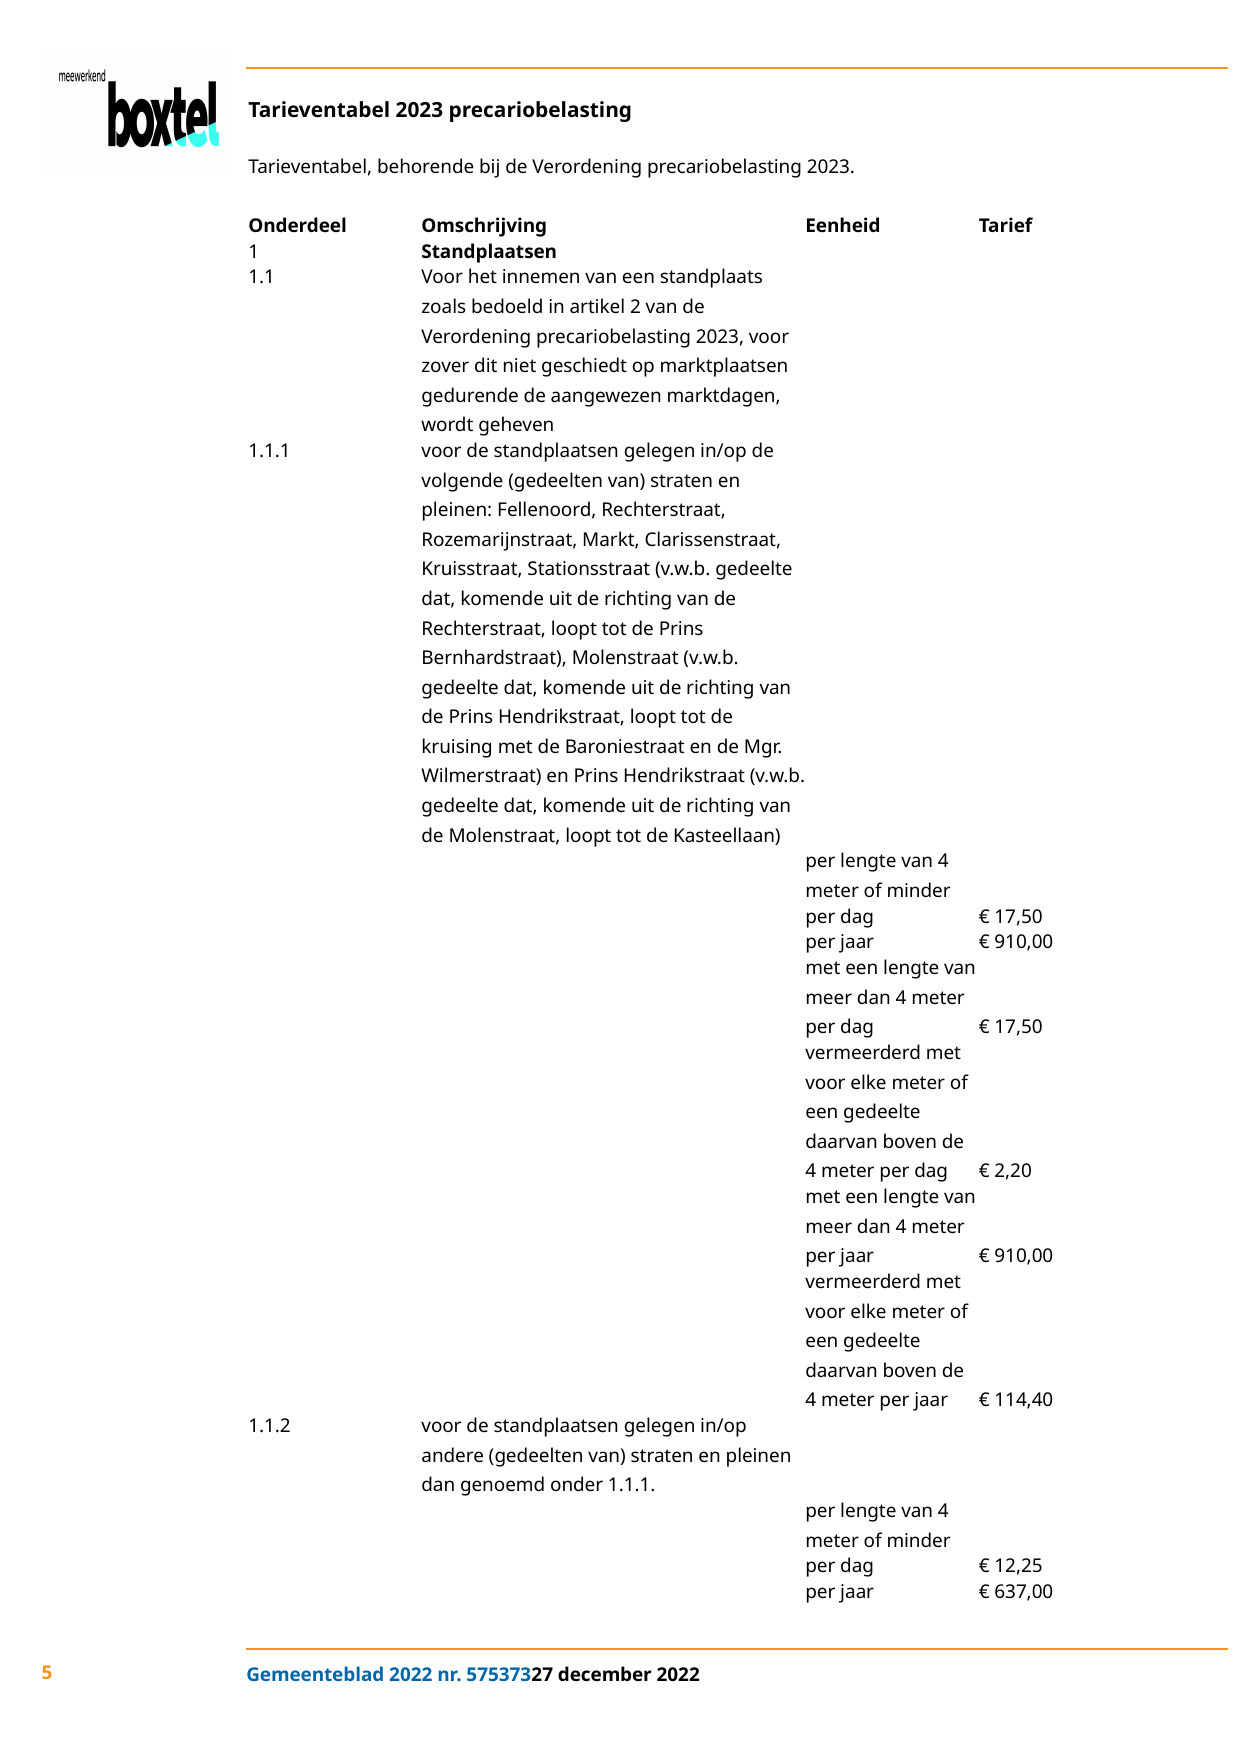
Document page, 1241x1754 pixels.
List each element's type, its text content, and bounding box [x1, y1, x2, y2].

table_cell [248, 1553, 421, 1578]
table_header Tarief [979, 212, 1152, 238]
table_cell [248, 1497, 421, 1552]
table_cell [805, 1412, 978, 1497]
table_cell [421, 1578, 805, 1604]
table_cell [805, 238, 978, 264]
table_header Omschrijving [421, 212, 805, 238]
table_cell per dag [805, 903, 978, 929]
table_cell [979, 1412, 1152, 1497]
table_cell vermeerderd met voor elke meter of een gedeelte daarvan boven de 4 meter per jaar [805, 1268, 978, 1412]
table_cell Voor het innemen van een standplaats zoals bedoeld in artikel 2 van de Verordening precariobelasting 2023, voor zover dit niet geschiedt op marktplaatsen gedurende de aangewezen marktdagen, wordt geheven [421, 264, 805, 437]
table_cell [421, 848, 805, 903]
table_cell [805, 437, 978, 848]
table_cell [421, 1268, 805, 1412]
table_header Onderdeel [248, 212, 421, 238]
table_cell voor de standplaatsen gelegen in/op andere (gedeelten van) straten en pleinen dan genoemd onder 1.1.1. [421, 1412, 805, 1497]
table_cell [248, 1578, 421, 1604]
picture [41, 47, 231, 172]
table_cell Standplaatsen [421, 238, 805, 264]
table_cell [979, 1497, 1152, 1552]
table_header Eenheid [805, 212, 978, 238]
table_cell € 910,00 [979, 1183, 1152, 1268]
table_cell [979, 848, 1152, 903]
table_cell vermeerderd met voor elke meter of een gedeelte daarvan boven de 4 meter per dag [805, 1039, 978, 1183]
table_cell [421, 929, 805, 954]
table_cell [979, 437, 1152, 848]
table_cell [248, 848, 421, 903]
table_cell per lengte van 4 meter of minder [805, 1497, 978, 1552]
table_cell voor de standplaatsen gelegen in/op de volgende (gedeelten van) straten en pleinen: Fellenoord, Rechterstraat, Rozemarijnstraat, Markt, Clarissenstraat, Kruisstraat, Stationsstraat (v.w.b. gedeelte dat, komende uit de richting van de Rechterstraat, loopt tot de Prins Bernhardstraat), Molenstraat (v.w.b. gedeelte dat, komende uit de richting van de Prins Hendrikstraat, loopt tot de kruising met de Baroniestraat en de Mgr. Wilmerstraat) en Prins Hendrikstraat (v.w.b. gedeelte dat, komende uit de richting van de Molenstraat, loopt tot de Kasteellaan) [421, 437, 805, 848]
table_cell € 17,50 [979, 903, 1152, 929]
table_cell [421, 1497, 805, 1552]
table_cell [248, 929, 421, 954]
table_cell [421, 1039, 805, 1183]
table_cell 1.1.1 [248, 437, 421, 848]
table_cell per jaar [805, 1578, 978, 1604]
table_cell € 17,50 [979, 954, 1152, 1039]
table_cell 1 [248, 238, 421, 264]
table_cell [979, 238, 1152, 264]
table_cell € 2,20 [979, 1039, 1152, 1183]
table_cell € 910,00 [979, 929, 1152, 954]
table_cell 1.1.2 [248, 1412, 421, 1497]
table_cell per dag [805, 1553, 978, 1578]
table_cell € 114,40 [979, 1268, 1152, 1412]
text Tarieventabel 2023 precariobelasting [248, 95, 1152, 123]
table_cell [421, 1183, 805, 1268]
table_cell [248, 1268, 421, 1412]
table_cell [248, 954, 421, 1039]
table_cell [421, 903, 805, 929]
table_cell [248, 1183, 421, 1268]
table_cell [248, 1039, 421, 1183]
table_cell per jaar [805, 929, 978, 954]
table_cell € 12,25 [979, 1553, 1152, 1578]
table_cell per lengte van 4 meter of minder [805, 848, 978, 903]
table_cell met een lengte van meer dan 4 meter per dag [805, 954, 978, 1039]
text Tarieventabel, behorende bij de Verordening precariobelasting 2023. [248, 153, 1152, 179]
table_cell [421, 954, 805, 1039]
table_cell met een lengte van meer dan 4 meter per jaar [805, 1183, 978, 1268]
table_cell [979, 264, 1152, 437]
table_cell 1.1 [248, 264, 421, 437]
table_cell [421, 1553, 805, 1578]
table_cell [248, 903, 421, 929]
table_cell € 637,00 [979, 1578, 1152, 1604]
table_cell [805, 264, 978, 437]
